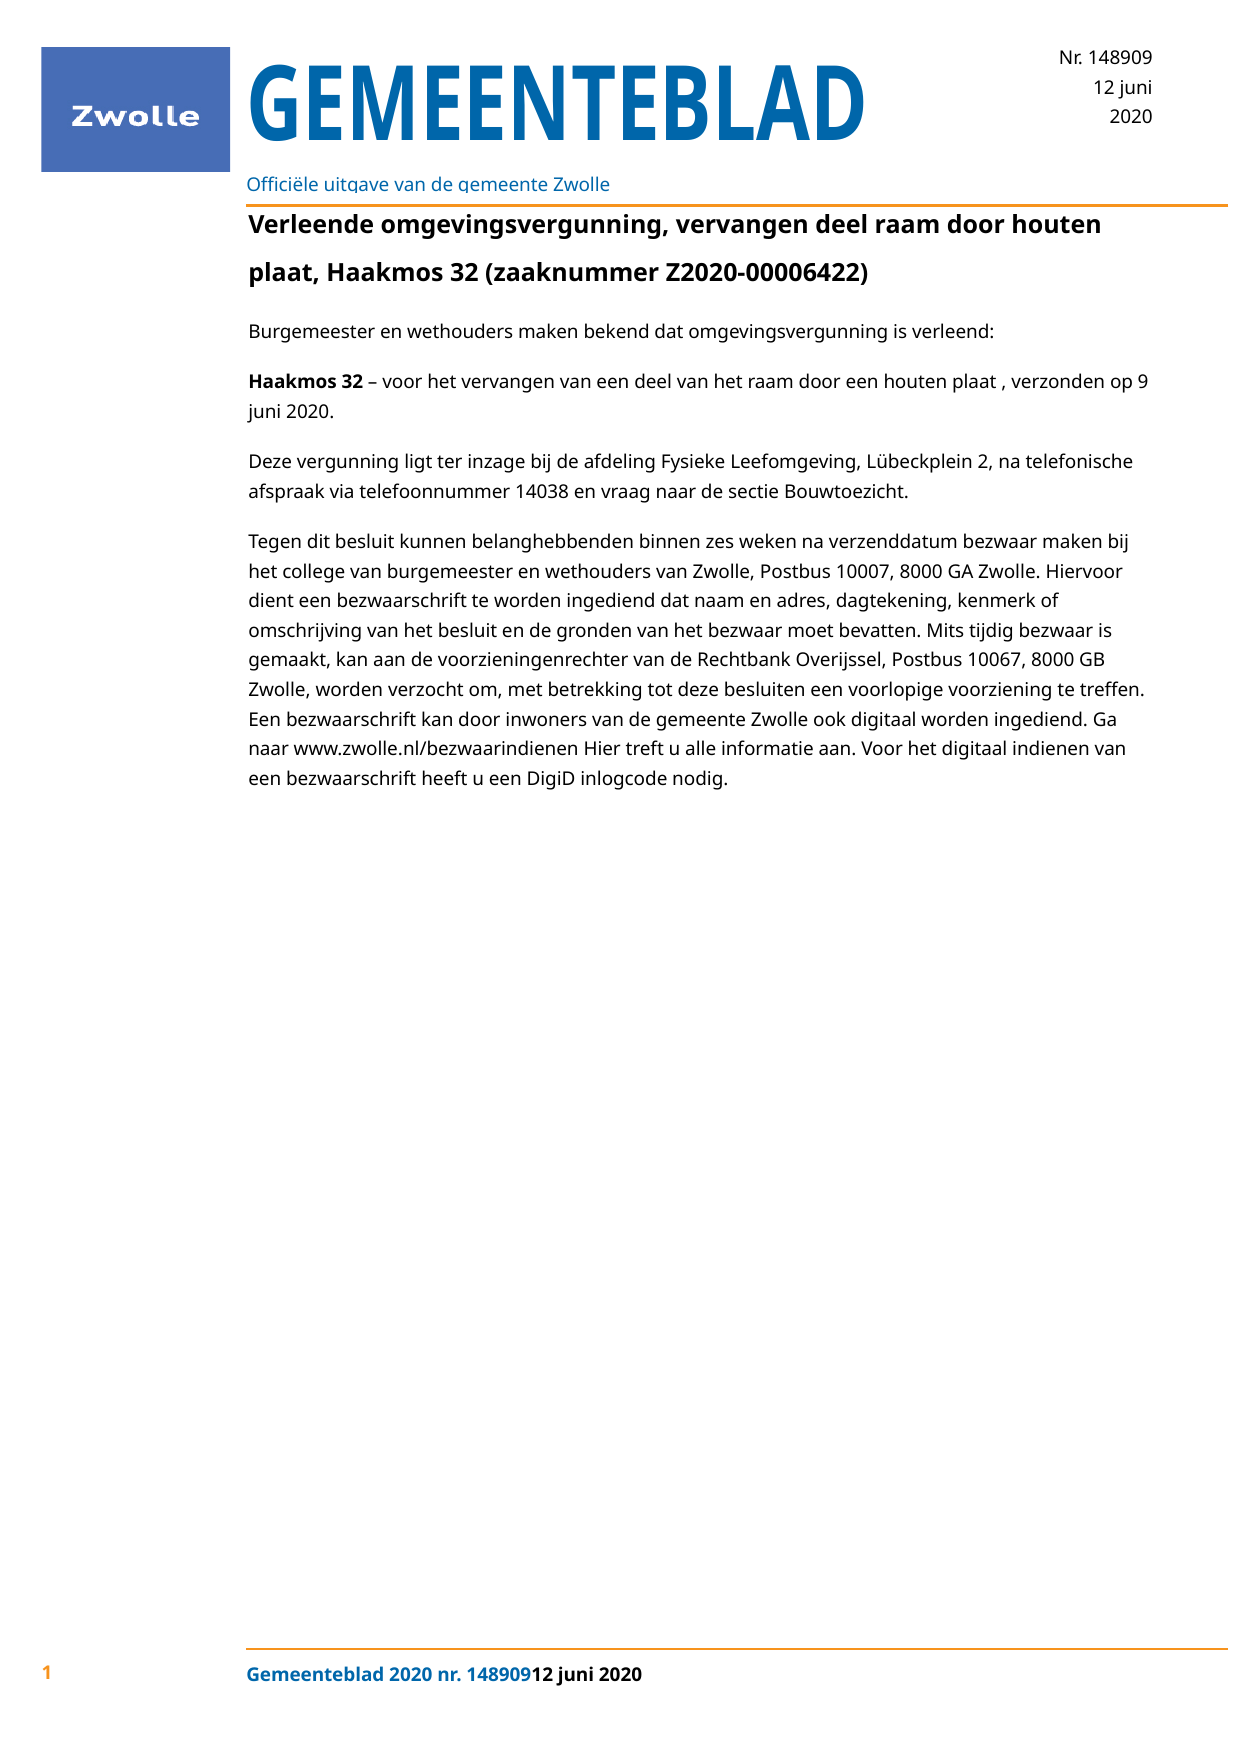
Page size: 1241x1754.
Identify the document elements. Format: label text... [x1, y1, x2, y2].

text Tegen dit besluit kunnen belanghebbenden binnen zes weken na verzenddatum bezwaar maken bij het college van burgemeester en wethouders van Zwolle, Postbus 10007, 8000 GA Zwolle. Hiervoor dient een bezwaarschrift te worden ingediend dat naam en adres, dagtekening, kenmerk of omschrijving van het besluit en de gronden van het bezwaar moet bevatten. Mits tijdig bezwaar is gemaakt, kan aan de voorzieningenrechter van de Rechtbank Overijssel, Postbus 10067, 8000 GB Zwolle, worden verzocht om, met betrekking tot deze besluiten een voorlopige voorziening te treffen. Een bezwaarschrift kan door inwoners van de gemeente Zwolle ook digitaal worden ingediend. Ga naar www.zwolle.nl/bezwaarindienen Hier treft u alle informatie aan. Voor het digitaal indienen van een bezwaarschrift heeft u een DigiD inlogcode nodig. [248, 528, 1152, 791]
text Verleende omgevingsvergunning, vervangen deel raam door houten plaat, Haakmos 32 (zaaknummer Z2020-00006422) [248, 207, 1152, 288]
text Haakmos 32 – voor het vervangen van een deel van het raam door een houten plaat , verzonden op 9 juni 2020. [248, 368, 1152, 424]
text Deze vergunning ligt ter inzage bij de afdeling Fysieke Leefomgeving, Lübeckplein 2, na telefonische afspraak via telefoonnummer 14038 en vraag naar de sectie Bouwtoezicht. [248, 448, 1152, 504]
text Burgemeester en wethouders maken bekend dat omgevingsvergunning is verleend: [248, 318, 1152, 344]
picture [41, 47, 231, 172]
